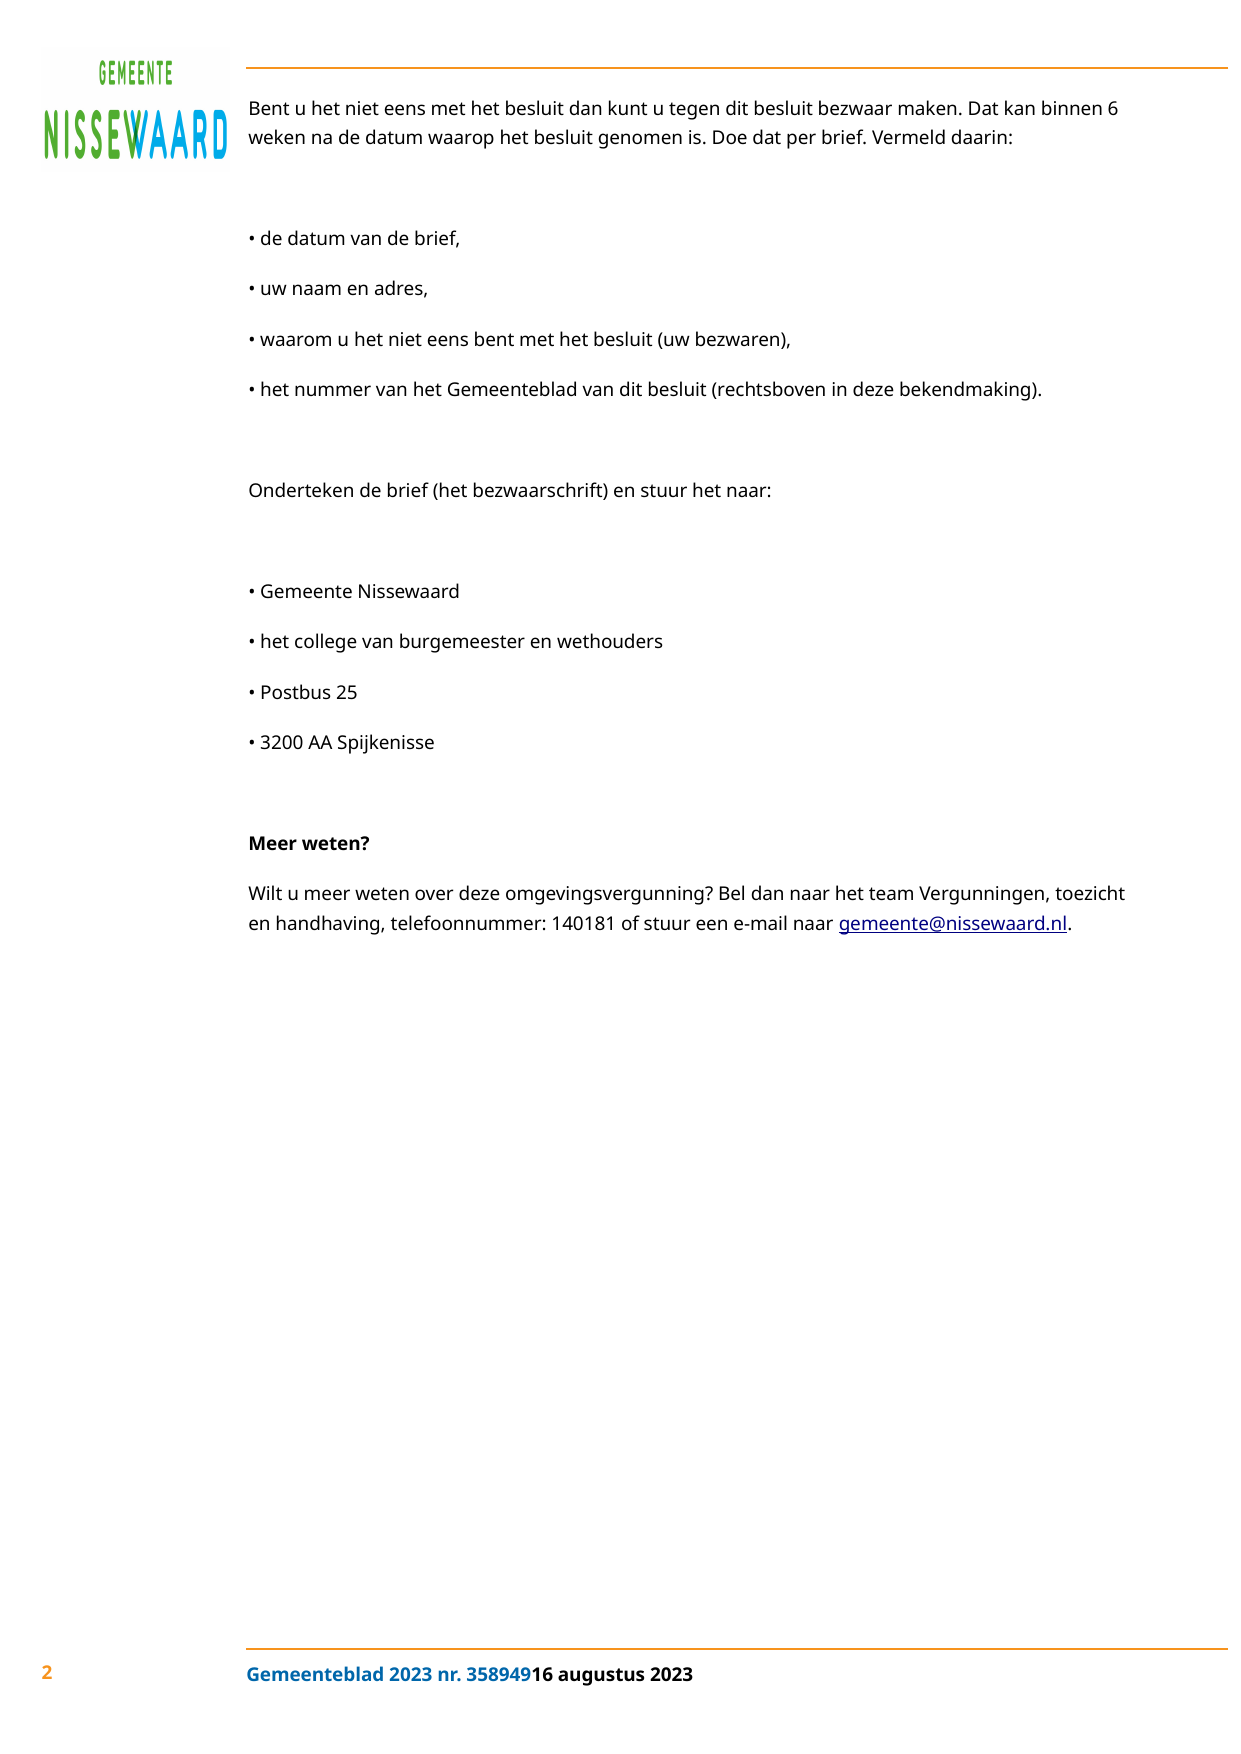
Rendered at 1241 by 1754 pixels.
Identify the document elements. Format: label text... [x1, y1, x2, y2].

picture [41, 47, 231, 172]
text • uw naam en adres, [248, 276, 1152, 301]
text Onderteken de brief (het bezwaarschrift) en stuur het naar: [248, 477, 1152, 503]
text Wilt u meer weten over deze omgevingsvergunning? Bel dan naar het team Vergunningen, toezicht en handhaving, telefoonnummer: 140181 of stuur een e-mail naar gemeente@nissewaard.nl. [248, 881, 1152, 936]
text • het college van burgemeester en wethouders [248, 628, 1152, 654]
text • 3200 AA Spijkenisse [248, 729, 1152, 755]
text • het nummer van het Gemeenteblad van dit besluit (rechtsboven in deze bekendmaking). [248, 376, 1152, 402]
text Meer weten? [248, 830, 1152, 856]
text • Postbus 25 [248, 679, 1152, 705]
text • waarom u het niet eens bent met het besluit (uw bezwaren), [248, 326, 1152, 352]
text • de datum van de brief, [248, 225, 1152, 251]
text • Gemeente Nissewaard [248, 578, 1152, 604]
text Bent u het niet eens met het besluit dan kunt u tegen dit besluit bezwaar maken. Dat kan binnen 6 weken na de datum waarop het besluit genomen is. Doe dat per brief. Vermeld daarin: [248, 95, 1152, 150]
